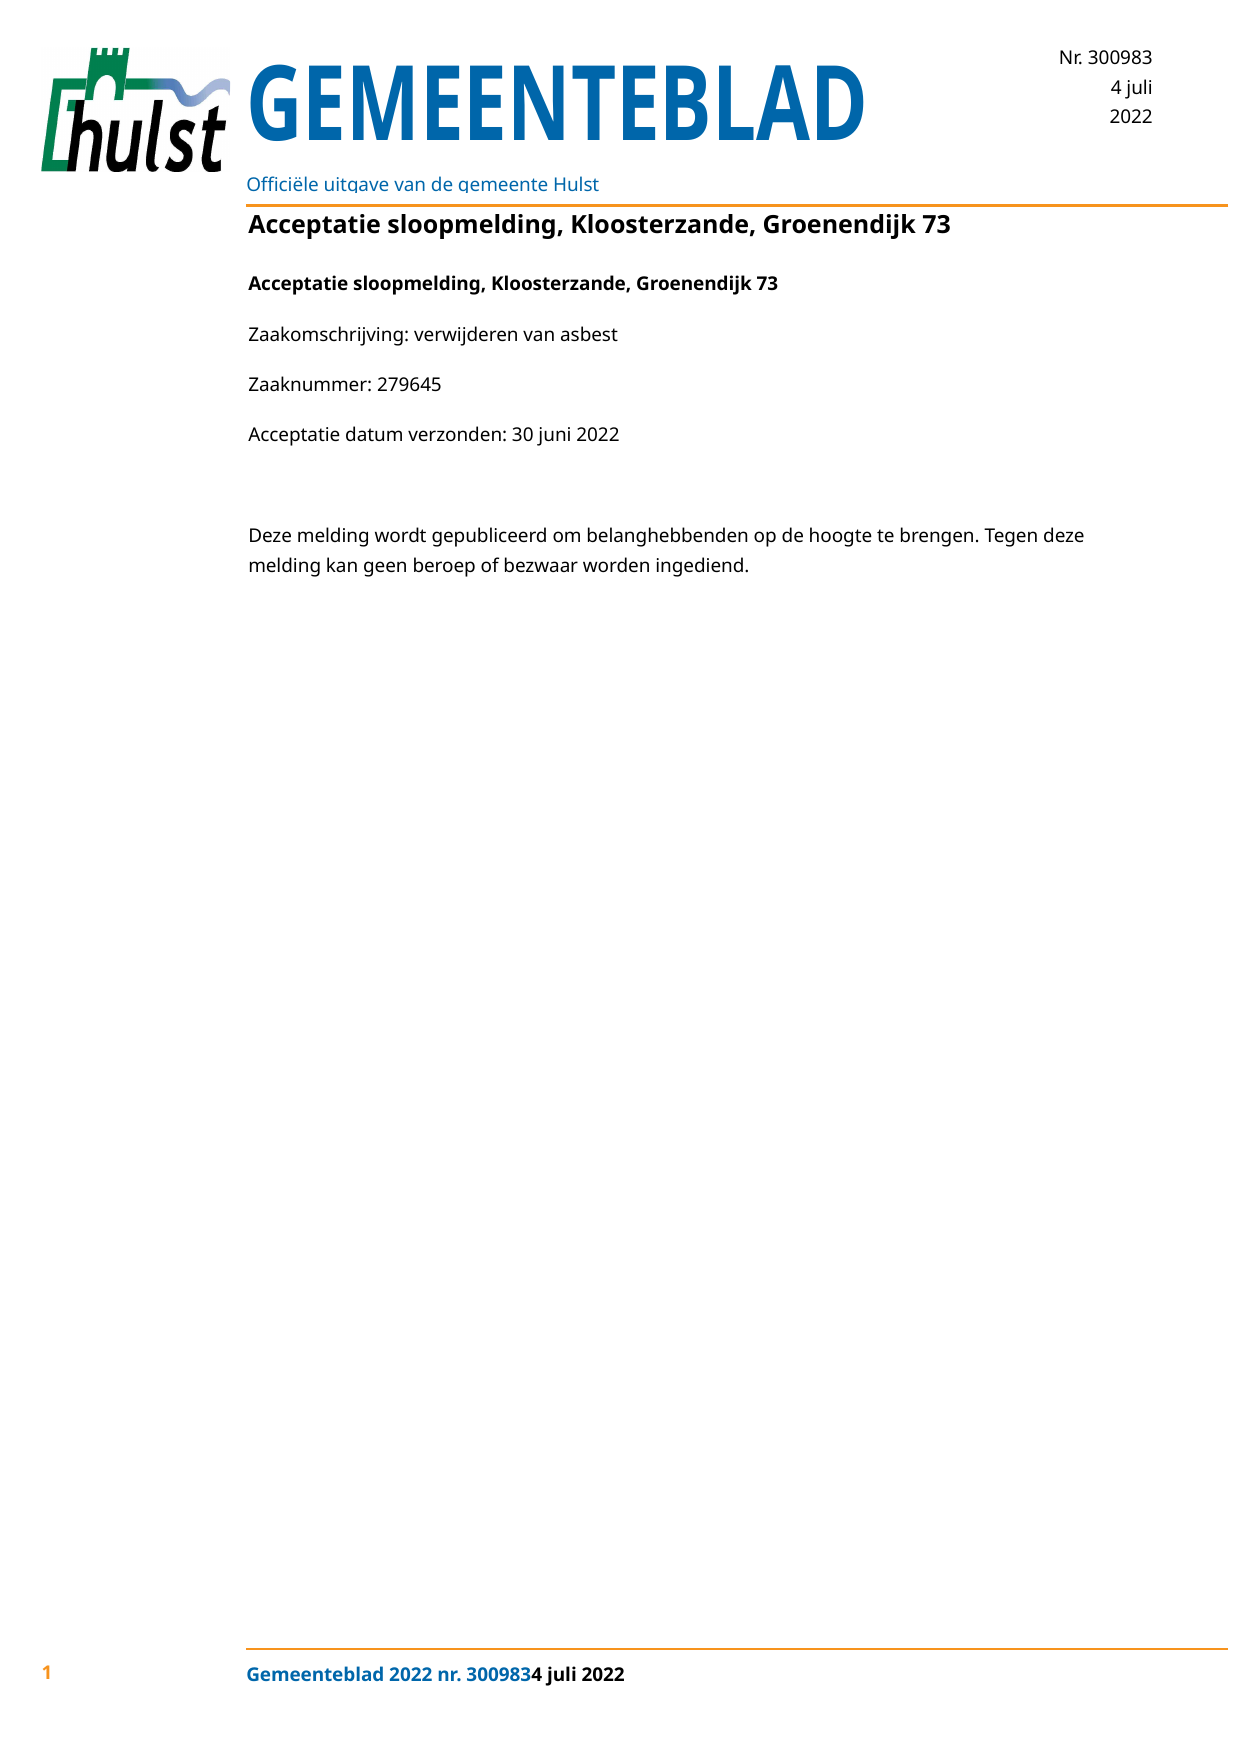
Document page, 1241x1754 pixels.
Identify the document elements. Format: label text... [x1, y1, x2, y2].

text Acceptatie sloopmelding, Kloosterzande, Groenendijk 73 [248, 270, 1152, 296]
text Zaaknummer: 279645 [248, 371, 1152, 397]
picture [41, 47, 231, 172]
text Zaakomschrijving: verwijderen van asbest [248, 321, 1152, 346]
text Acceptatie sloopmelding, Kloosterzande, Groenendijk 73 [248, 207, 1152, 241]
text Deze melding wordt gepubliceerd om belanghebbenden op de hoogte te brengen. Tegen deze melding kan geen beroep of bezwaar worden ingediend. [248, 522, 1152, 578]
text Acceptatie datum verzonden: 30 juni 2022 [248, 422, 1152, 447]
